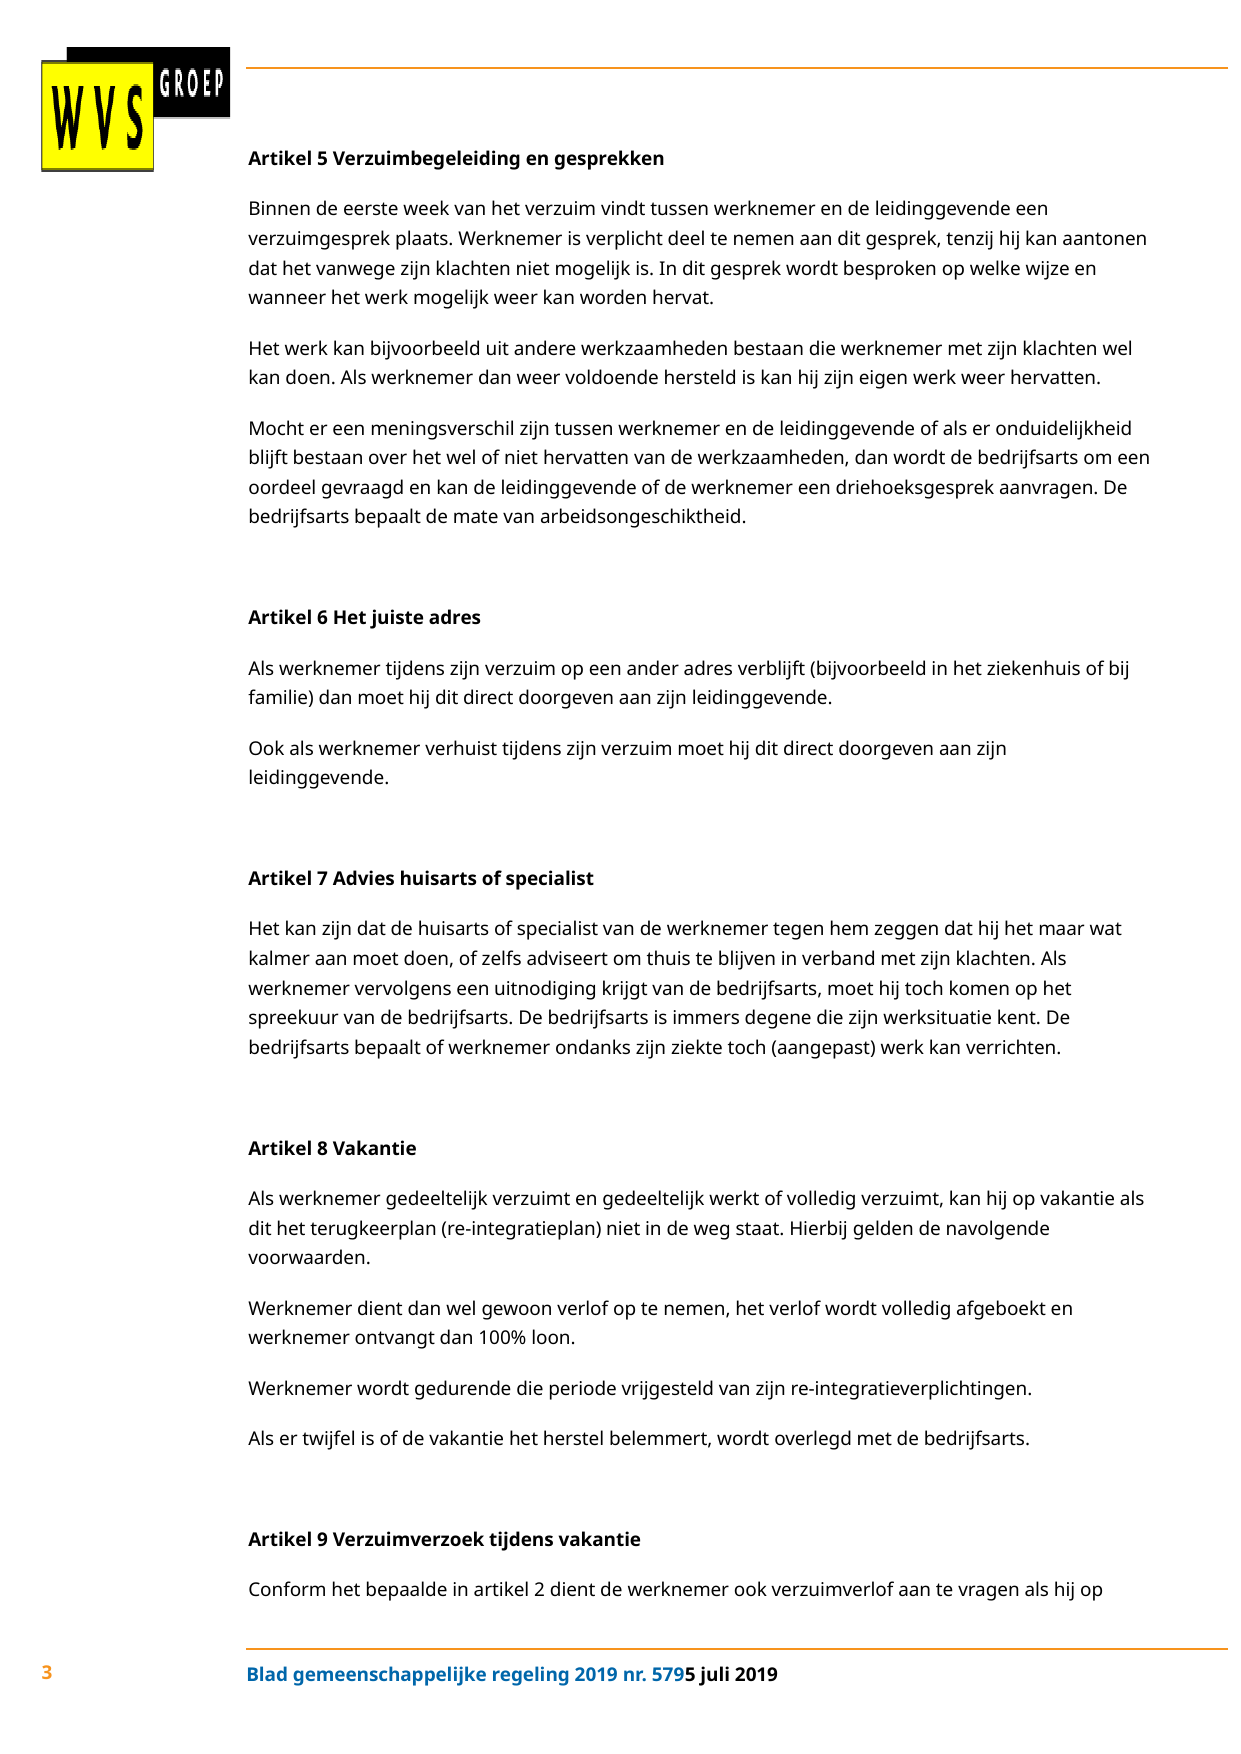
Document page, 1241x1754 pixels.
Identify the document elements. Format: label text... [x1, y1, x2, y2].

text Artikel 6 Het juiste adres [248, 604, 1152, 630]
text Conform het bepaalde in artikel 2 dient de werknemer ook verzuimverlof aan te vragen als hij op [248, 1576, 1152, 1602]
text Artikel 9 Verzuimverzoek tijdens vakantie [248, 1526, 1152, 1552]
text Werknemer wordt gedurende die periode vrijgesteld van zijn re-integratieverplichtingen. [248, 1375, 1152, 1401]
picture [41, 47, 231, 172]
text Het kan zijn dat de huisarts of specialist van de werknemer tegen hem zeggen dat hij het maar wat kalmer aan moet doen, of zelfs adviseert om thuis te blijven in verband met zijn klachten. Als werknemer vervolgens een uitnodiging krijgt van de bedrijfsarts, moet hij toch komen op het spreekuur van de bedrijfsarts. De bedrijfsarts is immers degene die zijn werksituatie kent. De bedrijfsarts bepaalt of werknemer ondanks zijn ziekte toch (aangepast) werk kan verrichten. [248, 916, 1152, 1060]
text Als werknemer gedeeltelijk verzuimt en gedeeltelijk werkt of volledig verzuimt, kan hij op vakantie als dit het terugkeerplan (re-integratieplan) niet in de weg staat. Hierbij gelden de navolgende voorwaarden. [248, 1185, 1152, 1270]
text Als werknemer tijdens zijn verzuim op een ander adres verblijft (bijvoorbeeld in het ziekenhuis of bij familie) dan moet hij dit direct doorgeven aan zijn leidinggevende. [248, 655, 1152, 710]
text Artikel 8 Vakantie [248, 1135, 1152, 1161]
text Als er twijfel is of de vakantie het herstel belemmert, wordt overlegd met de bedrijfsarts. [248, 1425, 1152, 1451]
text Artikel 7 Advies huisarts of specialist [248, 865, 1152, 891]
text Het werk kan bijvoorbeeld uit andere werkzaamheden bestaan die werknemer met zijn klachten wel kan doen. Als werknemer dan weer voldoende hersteld is kan hij zijn eigen werk weer hervatten. [248, 335, 1152, 390]
text Ook als werknemer verhuist tijdens zijn verzuim moet hij dit direct doorgeven aan zijn leidinggevende. [248, 735, 1152, 790]
text Binnen de eerste week van het verzuim vindt tussen werknemer en de leidinggevende een verzuimgesprek plaats. Werknemer is verplicht deel te nemen aan dit gesprek, tenzij hij kan aantonen dat het vanwege zijn klachten niet mogelijk is. In dit gesprek wordt besproken op welke wijze en wanneer het werk mogelijk weer kan worden hervat. [248, 196, 1152, 310]
text Artikel 5 Verzuimbegeleiding en gesprekken [248, 145, 1152, 171]
text Mocht er een meningsverschil zijn tussen werknemer en de leidinggevende of als er onduidelijkheid blijft bestaan over het wel of niet hervatten van de werkzaamheden, dan wordt de bedrijfsarts om een oordeel gevraagd en kan de leidinggevende of de werknemer een driehoeksgesprek aanvragen. De bedrijfsarts bepaalt de mate van arbeidsongeschiktheid. [248, 415, 1152, 529]
text Werknemer dient dan wel gewoon verlof op te nemen, het verlof wordt volledig afgeboekt en werknemer ontvangt dan 100% loon. [248, 1295, 1152, 1350]
